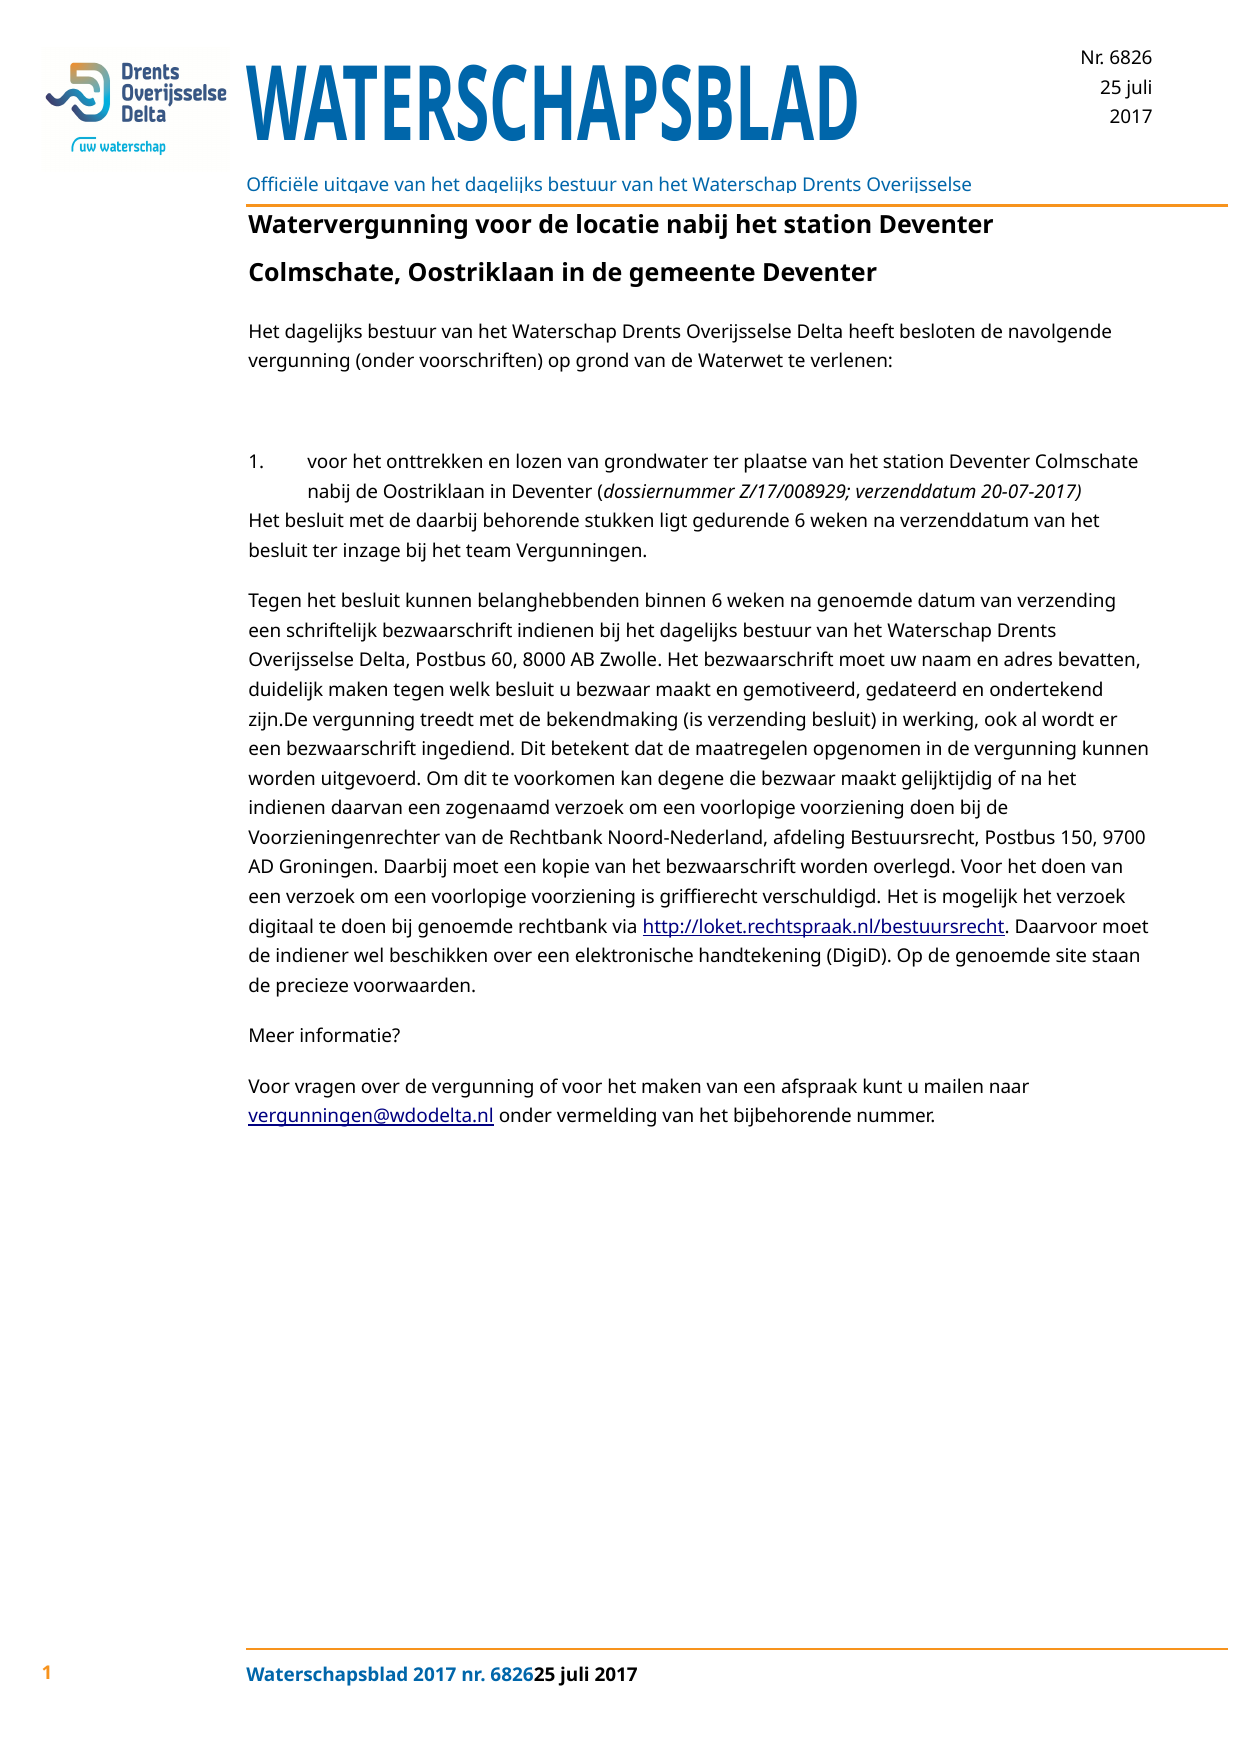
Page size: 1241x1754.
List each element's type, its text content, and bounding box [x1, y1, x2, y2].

list voor het onttrekken en lozen van grondwater ter plaatse van het station Deventer Colmschate nabij de Oostriklaan in Deventer (dossiernummer Z/17/008929; verzenddatum 20-07-2017) [248, 448, 1152, 504]
text Watervergunning voor de locatie nabij het station Deventer Colmschate, Oostriklaan in de gemeente Deventer [248, 207, 1152, 288]
text Tegen het besluit kunnen belanghebbenden binnen 6 weken na genoemde datum van verzending een schriftelijk bezwaarschrift indienen bij het dagelijks bestuur van het Waterschap Drents Overijsselse Delta, Postbus 60, 8000 AB Zwolle. Het bezwaarschrift moet uw naam en adres bevatten, duidelijk maken tegen welk besluit u bezwaar maakt en gemotiveerd, gedateerd en ondertekend zijn.De vergunning treedt met de bekendmaking (is verzending besluit) in werking, ook al wordt er een bezwaarschrift ingediend. Dit betekent dat de maatregelen opgenomen in de vergunning kunnen worden uitgevoerd. Om dit te voorkomen kan degene die bezwaar maakt gelijktijdig of na het indienen daarvan een zogenaamd verzoek om een voorlopige voorziening doen bij de Voorzieningenrechter van de Rechtbank Noord-Nederland, afdeling Bestuursrecht, Postbus 150, 9700 AD Groningen. Daarbij moet een kopie van het bezwaarschrift worden overlegd. Voor het doen van een verzoek om een voorlopige voorziening is griffierecht verschuldigd. Het is mogelijk het verzoek digitaal te doen bij genoemde rechtbank via http://loket.rechtspraak.nl/bestuursrecht. Daarvoor moet de indiener wel beschikken over een elektronische handtekening (DigiD). Op de genoemde site staan de precieze voorwaarden. [248, 587, 1152, 998]
text Het dagelijks bestuur van het Waterschap Drents Overijsselse Delta heeft besloten de navolgende vergunning (onder voorschriften) op grond van de Waterwet te verlenen: [248, 318, 1152, 373]
text Voor vragen over de vergunning of voor het maken van een afspraak kunt u mailen naar vergunningen@wdodelta.nl onder vermelding van het bijbehorende nummer. [248, 1073, 1152, 1128]
text Het besluit met de daarbij behorende stukken ligt gedurende 6 weken na verzenddatum van het besluit ter inzage bij het team Vergunningen. [248, 507, 1152, 563]
picture [41, 47, 231, 172]
text Meer informatie? [248, 1022, 1152, 1048]
